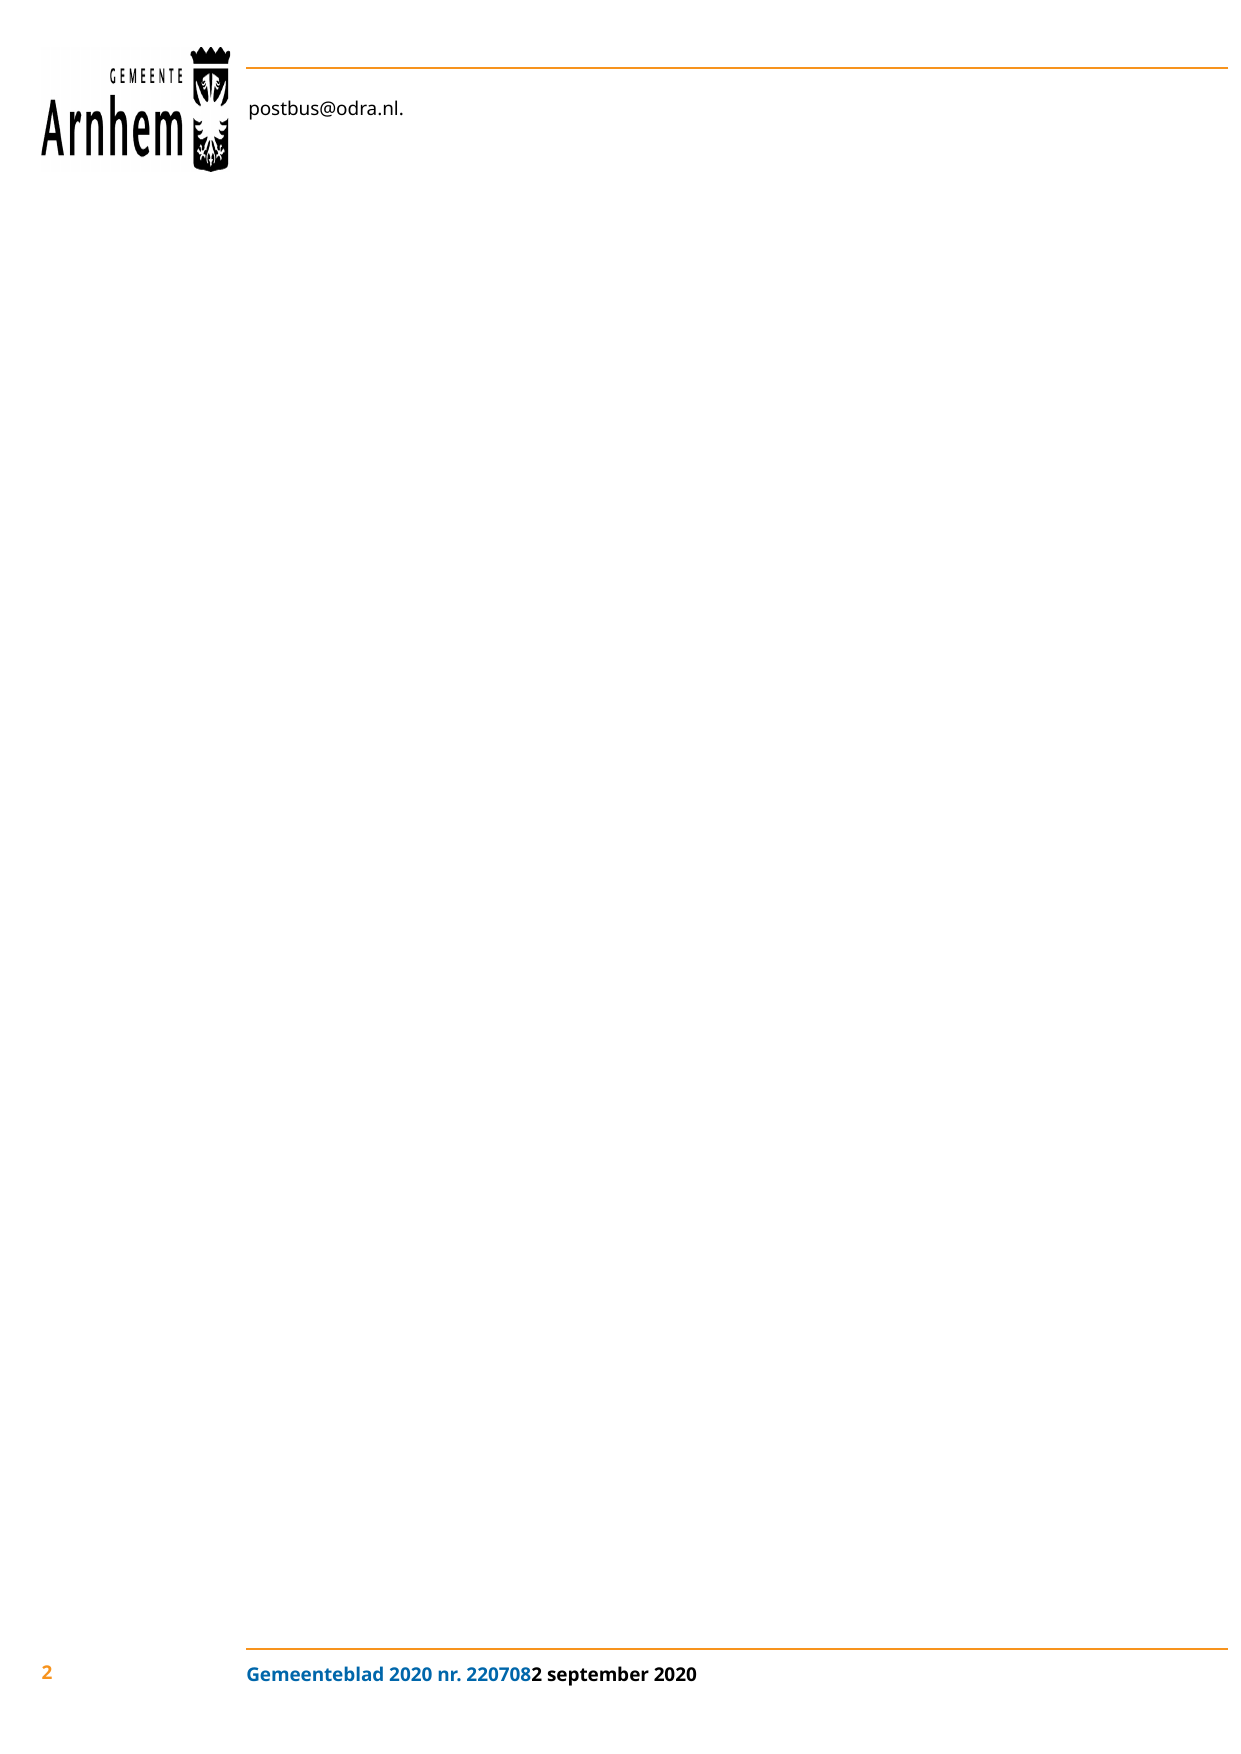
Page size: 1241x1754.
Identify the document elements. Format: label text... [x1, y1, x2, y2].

text postbus@odra.nl. [248, 95, 1152, 121]
picture [41, 47, 231, 172]
